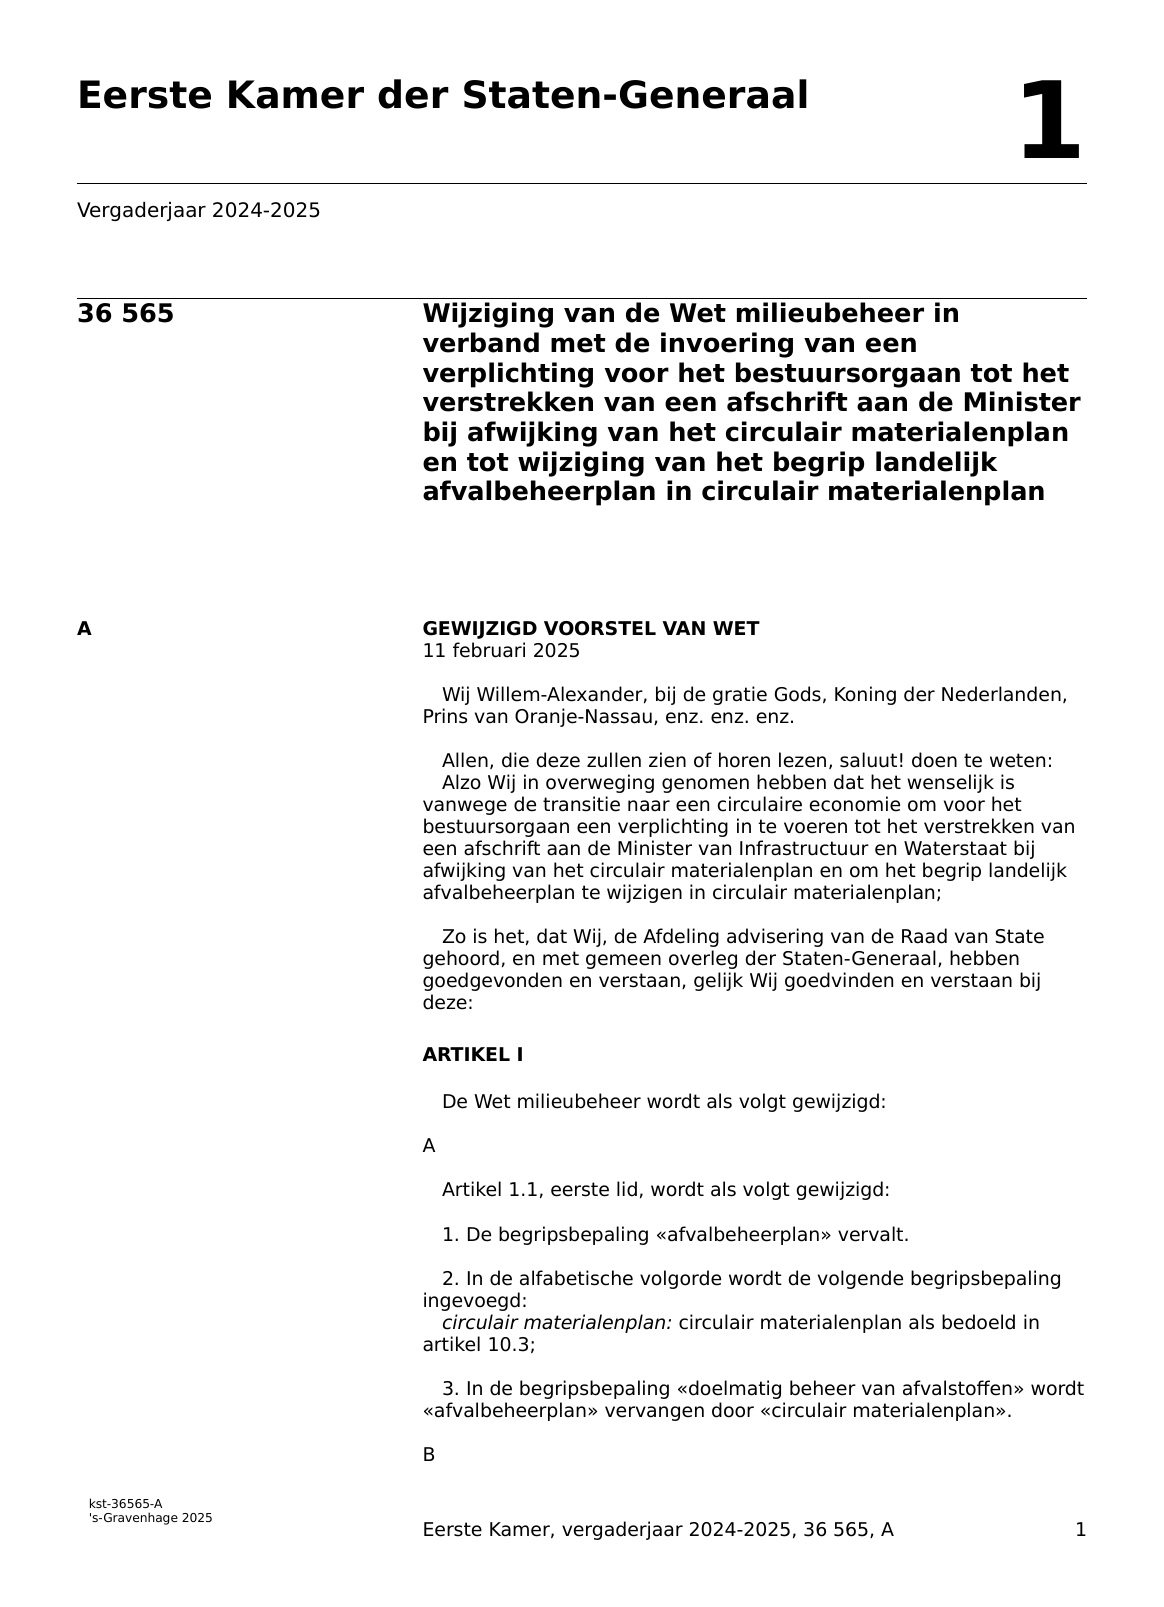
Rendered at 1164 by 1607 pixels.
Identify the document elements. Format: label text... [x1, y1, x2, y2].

text Allen, die deze zullen zien of horen lezen, saluut! doen te weten: [422, 750, 1087, 772]
subtitle A GEWIJZIGD VOORSTEL VAN WET [77, 618, 1087, 640]
table_header Eerste Kamer der Staten-Generaal [77, 59, 886, 183]
text 2. In de alfabetische volgorde wordt de volgende begripsbepaling ingevoegd: [422, 1268, 1087, 1312]
text Wij Willem-Alexander, bij de gratie Gods, Koning der Nederlanden, Prins van Oranje-Nassau, enz. enz. enz. [422, 684, 1087, 728]
table_cell Vergaderjaar 2024-2025 [77, 184, 1087, 298]
subtitle ARTIKEL I [422, 1044, 1087, 1066]
text Artikel 1.1, eerste lid, wordt als volgt gewijzigd: [422, 1179, 1087, 1201]
text 1. De begripsbepaling «afvalbeheerplan» vervalt. [422, 1223, 1087, 1246]
text De Wet milieubeheer wordt als volgt gewijzigd: [422, 1091, 1087, 1113]
text kst-36565-A [88, 1497, 323, 1511]
text 's-Gravenhage 2025 [88, 1511, 323, 1525]
table_header 1 [886, 59, 1087, 183]
subtitle 36 565 Wijziging van de Wet milieubeheer in verband met de invoering van een verplichting voor het bestuursorgaan tot het verstrekken van een afschrift aan de Minister bij afwijking van het circulair materialenplan en tot wijziging van het begrip landelijk afvalbeheerplan in circulair materialenplan [77, 299, 1087, 507]
text 11 februari 2025 [422, 640, 1087, 662]
text B [422, 1444, 1087, 1466]
text A [422, 1135, 1087, 1157]
text circulair materialenplan: circulair materialenplan als bedoeld in artikel 10.3; [422, 1312, 1087, 1356]
text Zo is het, dat Wij, de Afdeling advisering van de Raad van State gehoord, en met gemeen overleg der Staten-Generaal, hebben goedgevonden en verstaan, gelijk Wij goedvinden en verstaan bij deze: [422, 926, 1087, 1014]
text Alzo Wij in overweging genomen hebben dat het wenselijk is vanwege de transitie naar een circulaire economie om voor het bestuursorgaan een verplichting in te voeren tot het verstrekken van een afschrift aan de Minister van Infrastructuur en Waterstaat bij afwijking van het circulair materialenplan en om het begrip landelijk afvalbeheerplan te wijzigen in circulair materialenplan; [422, 772, 1087, 904]
text 3. In de begripsbepaling «doelmatig beheer van afvalstoffen» wordt «afvalbeheerplan» vervangen door «circulair materialenplan». [422, 1378, 1087, 1422]
